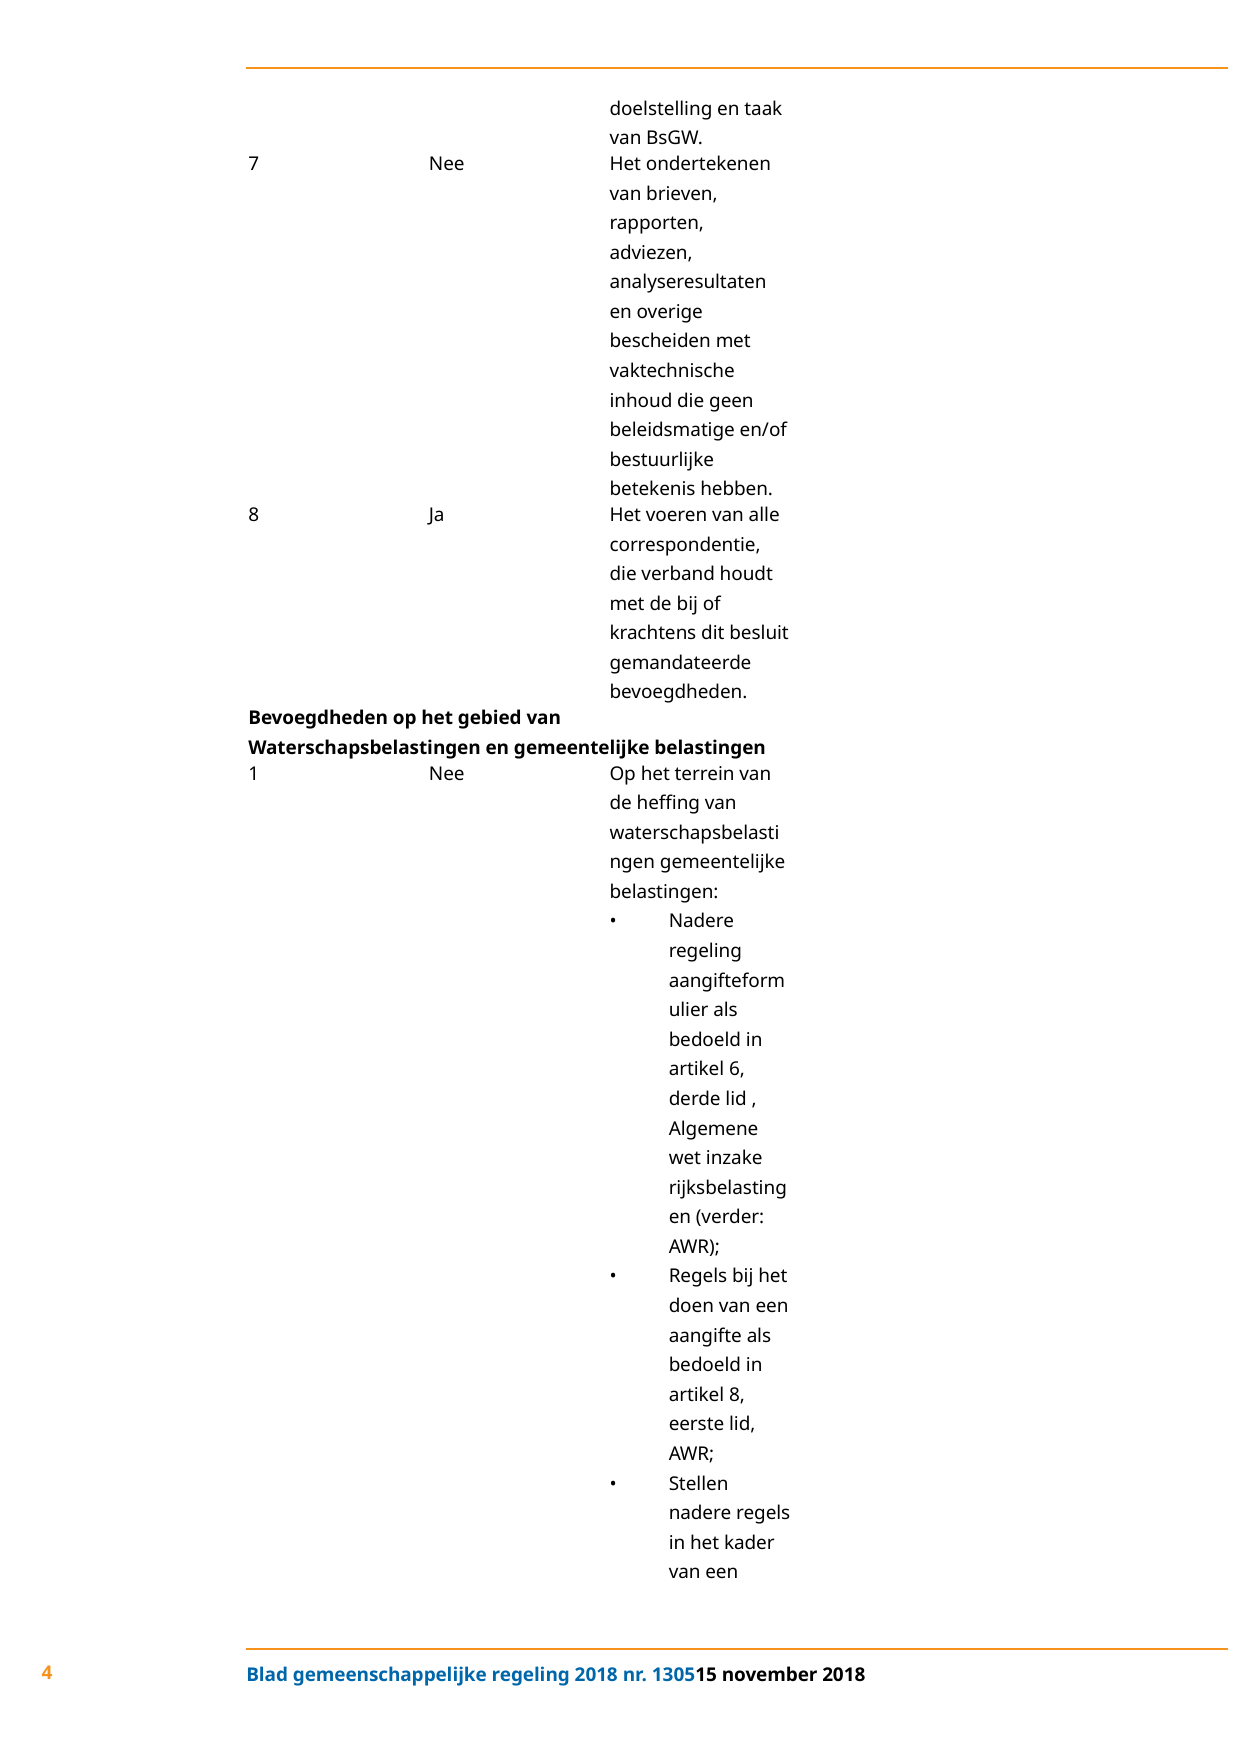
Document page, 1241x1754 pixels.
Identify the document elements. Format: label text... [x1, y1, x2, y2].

table_cell Het voeren van alle correspondentie, die verband houdt met de bij of krachtens dit besluit gemandateerde bevoegdheden. [609, 501, 790, 704]
table_cell [429, 95, 609, 150]
table_cell 8 [248, 501, 429, 704]
table_cell Op het terrein van de heffing van waterschapsbelastingen gemeentelijke belastingen: Nadere regeling aangifteformulier als bedoeld in artikel 6, derde lid , Algemene wet inzake rijksbelastingen (verder: AWR); Regels bij het doen van een aangifte als bedoeld in artikel 8, eerste lid, AWR; Stellen nadere regels in het kader van een [609, 760, 790, 1584]
table_cell Het ondertekenen van brieven, rapporten, adviezen, analyseresultaten en overige bescheiden met vaktechnische inhoud die geen beleidsmatige en/of bestuurlijke betekenis hebben. [609, 150, 790, 501]
table_cell Bevoegdheden op het gebied van Waterschapsbelastingen en gemeentelijke belastingen [248, 705, 790, 760]
table_cell 7 [248, 150, 429, 501]
table_cell doelstelling en taak van BsGW. [609, 95, 790, 150]
table_cell 1 [248, 760, 429, 1584]
table_cell Nee [429, 760, 609, 1584]
table_cell [248, 95, 429, 150]
table_cell Nee [429, 150, 609, 501]
picture [41, 47, 231, 172]
table_cell Ja [429, 501, 609, 704]
